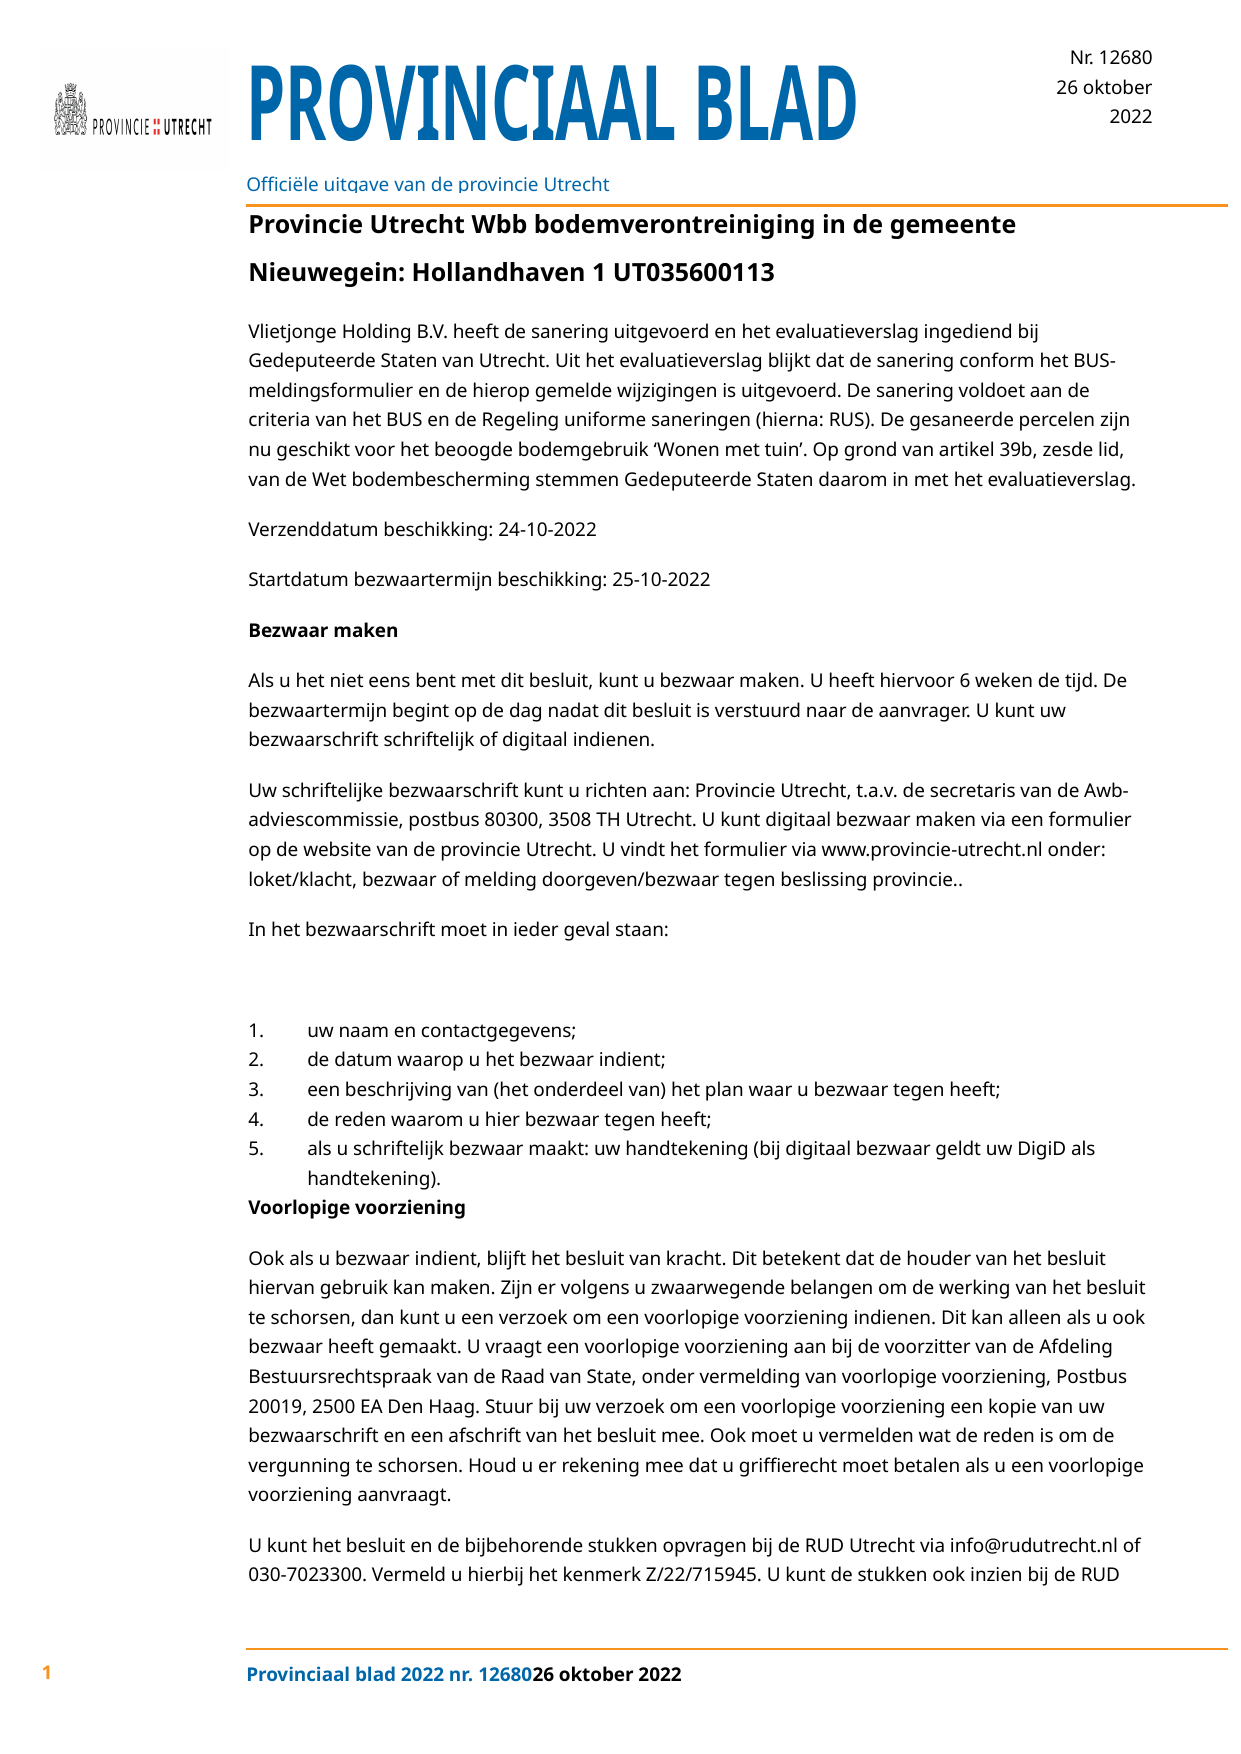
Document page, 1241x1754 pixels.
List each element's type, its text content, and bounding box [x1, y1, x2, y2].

list de reden waarom u hier bezwaar tegen heeft; [248, 1106, 1152, 1132]
text Vlietjonge Holding B.V. heeft de sanering uitgevoerd en het evaluatieverslag ingediend bij Gedeputeerde Staten van Utrecht. Uit het evaluatieverslag blijkt dat de sanering conform het BUS-meldingsformulier en de hierop gemelde wijzigingen is uitgevoerd. De sanering voldoet aan de criteria van het BUS en de Regeling uniforme saneringen (hierna: RUS). De gesaneerde percelen zijn nu geschikt voor het beoogde bodemgebruik ‘Wonen met tuin’. Op grond van artikel 39b, zesde lid, van de Wet bodembescherming stemmen Gedeputeerde Staten daarom in met het evaluatieverslag. [248, 318, 1152, 492]
text Ook als u bezwaar indient, blijft het besluit van kracht. Dit betekent dat de houder van het besluit hiervan gebruik kan maken. Zijn er volgens u zwaarwegende belangen om de werking van het besluit te schorsen, dan kunt u een verzoek om een voorlopige voorziening indienen. Dit kan alleen als u ook bezwaar heeft gemaakt. U vraagt een voorlopige voorziening aan bij de voorzitter van de Afdeling Bestuursrechtspraak van de Raad van State, onder vermelding van voorlopige voorziening, Postbus 20019, 2500 EA Den Haag. Stuur bij uw verzoek om een voorlopige voorziening een kopie van uw bezwaarschrift en een afschrift van het besluit mee. Ook moet u vermelden wat de reden is om de vergunning te schorsen. Houd u er rekening mee dat u griffierecht moet betalen als u een voorlopige voorziening aanvraagt. [248, 1245, 1152, 1507]
text Provincie Utrecht Wbb bodemverontreiniging in de gemeente Nieuwegein: Hollandhaven 1 UT035600113 [248, 207, 1152, 288]
text Verzenddatum beschikking: 24-10-2022 [248, 516, 1152, 542]
text In het bezwaarschrift moet in ieder geval staan: [248, 916, 1152, 942]
list de datum waarop u het bezwaar indient; [248, 1047, 1152, 1072]
text Startdatum bezwaartermijn beschikking: 25-10-2022 [248, 567, 1152, 592]
list een beschrijving van (het onderdeel van) het plan waar u bezwaar tegen heeft; [248, 1076, 1152, 1102]
text Bezwaar maken [248, 617, 1152, 643]
picture [41, 47, 231, 172]
text U kunt het besluit en de bijbehorende stukken opvragen bij de RUD Utrecht via info@rudutrecht.nl of 030-7023300. Vermeld u hierbij het kenmerk Z/22/715945. U kunt de stukken ook inzien bij de RUD [248, 1532, 1152, 1587]
text Als u het niet eens bent met dit besluit, kunt u bezwaar maken. U heeft hiervoor 6 weken de tijd. De bezwaartermijn begint op de dag nadat dit besluit is verstuurd naar de aanvrager. U kunt uw bezwaarschrift schriftelijk of digitaal indienen. [248, 667, 1152, 752]
text Uw schriftelijke bezwaarschrift kunt u richten aan: Provincie Utrecht, t.a.v. de secretaris van de Awb-adviescommissie, postbus 80300, 3508 TH Utrecht. U kunt digitaal bezwaar maken via een formulier op de website van de provincie Utrecht. U vindt het formulier via www.provincie-utrecht.nl onder: loket/klacht, bezwaar of melding doorgeven/bezwaar tegen beslissing provincie.. [248, 777, 1152, 892]
list uw naam en contactgegevens; [248, 1017, 1152, 1043]
text Voorlopige voorziening [248, 1194, 1152, 1220]
list als u schriftelijk bezwaar maakt: uw handtekening (bij digitaal bezwaar geldt uw DigiD als handtekening). [248, 1135, 1152, 1191]
